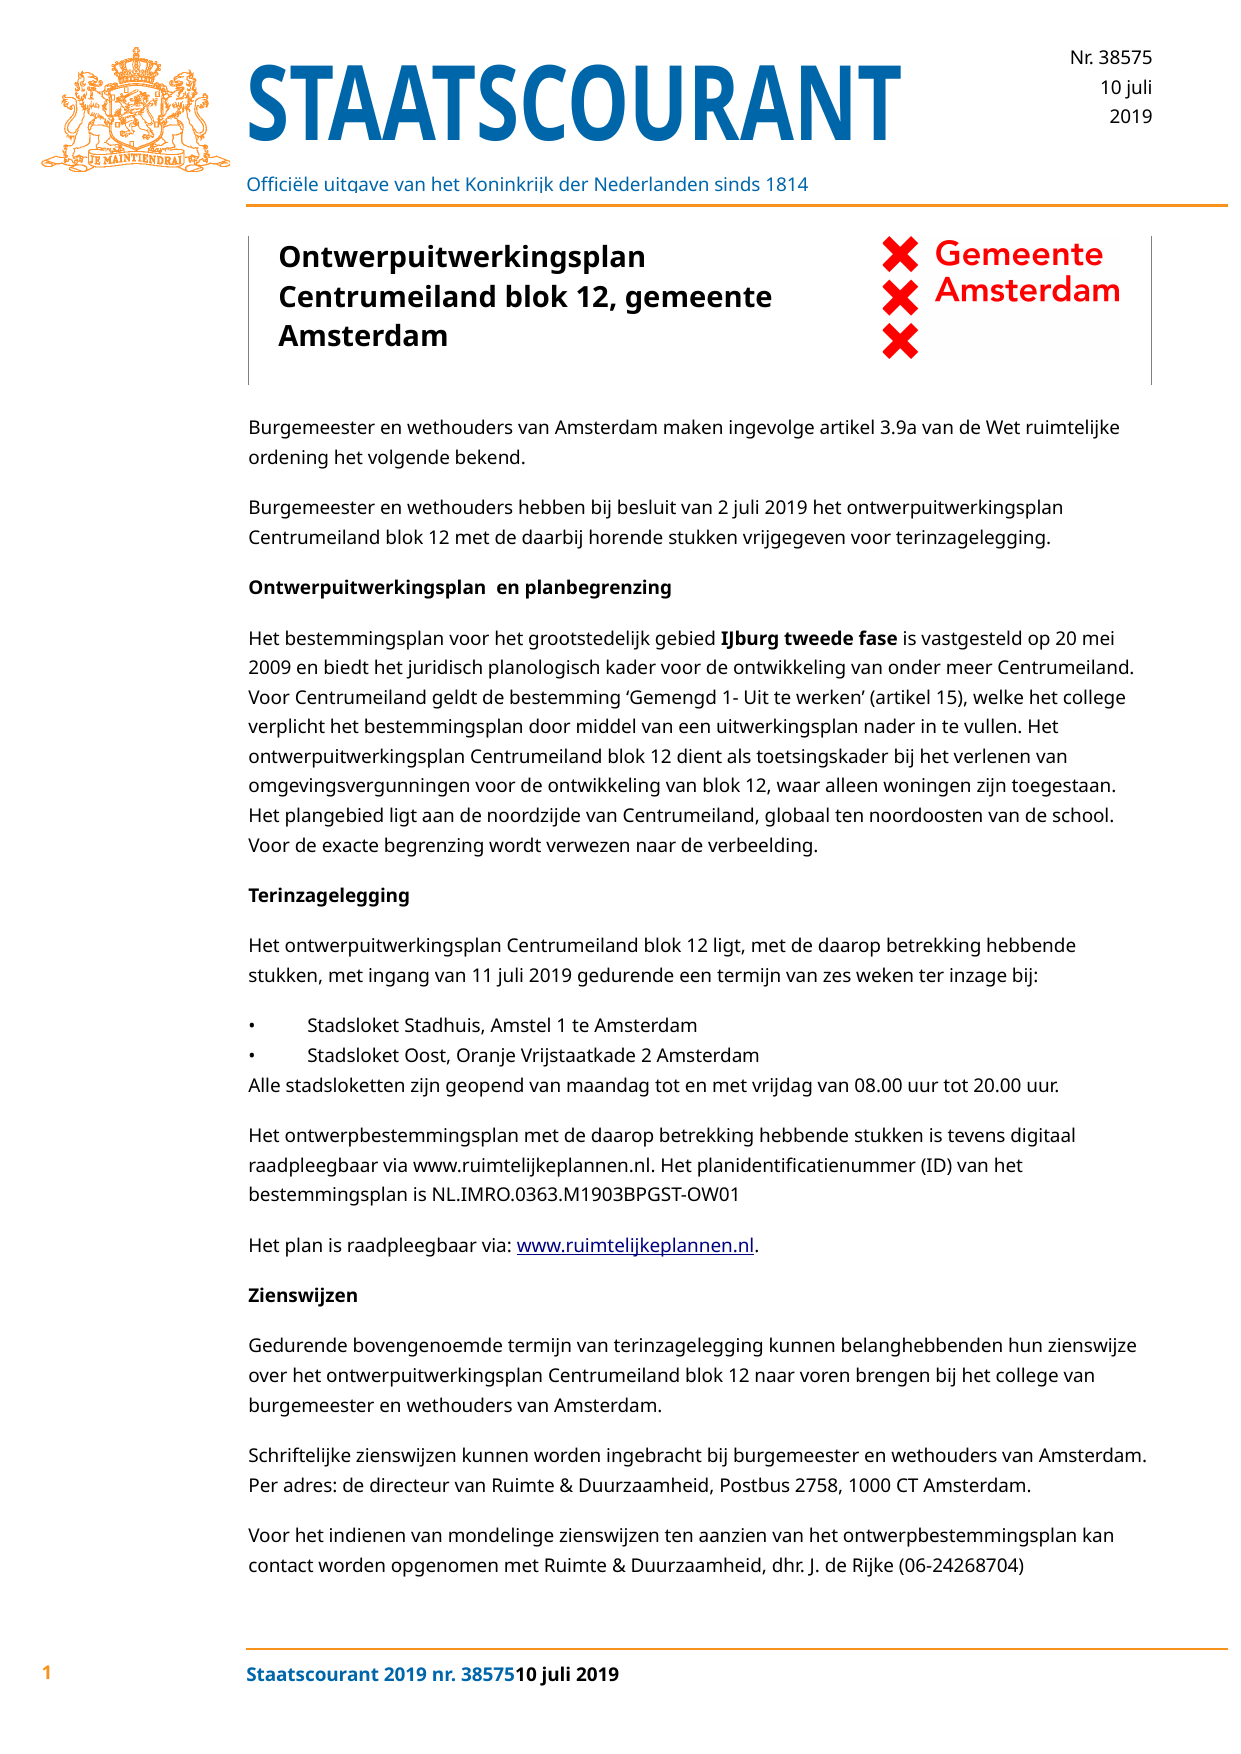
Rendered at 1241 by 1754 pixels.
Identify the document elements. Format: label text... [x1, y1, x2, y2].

text Het plan is raadpleegbaar via: www.ruimtelijkeplannen.nl. [248, 1232, 1152, 1257]
picture [882, 236, 1119, 359]
table_header [850, 236, 1151, 385]
text Voor het indienen van mondelinge zienswijzen ten aanzien van het ontwerpbestemmingsplan kan contact worden opgenomen met Ruimte & Duurzaamheid, dhr. J. de Rijke (06-24268704) [248, 1522, 1152, 1577]
picture [41, 47, 231, 172]
text Ontwerpuitwerkingsplan en planbegrenzing [248, 574, 1152, 600]
text Gedurende bovengenoemde termijn van terinzagelegging kunnen belanghebbenden hun zienswijze over het ontwerpuitwerkingsplan Centrumeiland blok 12 naar voren brengen bij het college van burgemeester en wethouders van Amsterdam. [248, 1333, 1152, 1417]
text Alle stadsloketten zijn geopend van maandag tot en met vrijdag van 08.00 uur tot 20.00 uur. [248, 1072, 1152, 1097]
text Zienswijzen [248, 1282, 1152, 1308]
table_header Ontwerpuitwerkingsplan Centrumeiland blok 12, gemeente Amsterdam [249, 236, 850, 385]
text Het ontwerpbestemmingsplan met de daarop betrekking hebbende stukken is tevens digitaal raadpleegbaar via www.ruimtelijkeplannen.nl. Het planidentificatienummer (ID) van het bestemmingsplan is NL.IMRO.0363.M1903BPGST-OW01 [248, 1122, 1152, 1207]
text Het bestemmingsplan voor het grootstedelijk gebied IJburg tweede fase is vastgesteld op 20 mei 2009 en biedt het juridisch planologisch kader voor de ontwikkeling van onder meer Centrumeiland. Voor Centrumeiland geldt de bestemming ‘Gemengd 1- Uit te werken’ (artikel 15), welke het college verplicht het bestemmingsplan door middel van een uitwerkingsplan nader in te vullen. Het ontwerpuitwerkingsplan Centrumeiland blok 12 dient als toetsingskader bij het verlenen van omgevingsvergunningen voor de ontwikkeling van blok 12, waar alleen woningen zijn toegestaan. Het plangebied ligt aan de noordzijde van Centrumeiland, globaal ten noordoosten van de school. Voor de exacte begrenzing wordt verwezen naar de verbeelding. [248, 625, 1152, 857]
list Stadsloket Stadhuis, Amstel 1 te Amsterdam [248, 1013, 1152, 1038]
text Burgemeester en wethouders hebben bij besluit van 2 juli 2019 het ontwerpuitwerkingsplan Centrumeiland blok 12 met de daarbij horende stukken vrijgegeven voor terinzagelegging. [248, 494, 1152, 549]
text Het ontwerpuitwerkingsplan Centrumeiland blok 12 ligt, met de daarop betrekking hebbende stukken, met ingang van 11 juli 2019 gedurende een termijn van zes weken ter inzage bij: [248, 933, 1152, 988]
text Terinzagelegging [248, 882, 1152, 908]
text Schriftelijke zienswijzen kunnen worden ingebracht bij burgemeester en wethouders van Amsterdam. Per adres: de directeur van Ruimte & Duurzaamheid, Postbus 2758, 1000 CT Amsterdam. [248, 1442, 1152, 1497]
list Stadsloket Oost, Oranje Vrijstaatkade 2 Amsterdam [248, 1042, 1152, 1068]
text Burgemeester en wethouders van Amsterdam maken ingevolge artikel 3.9a van de Wet ruimtelijke ordening het volgende bekend. [248, 414, 1152, 469]
